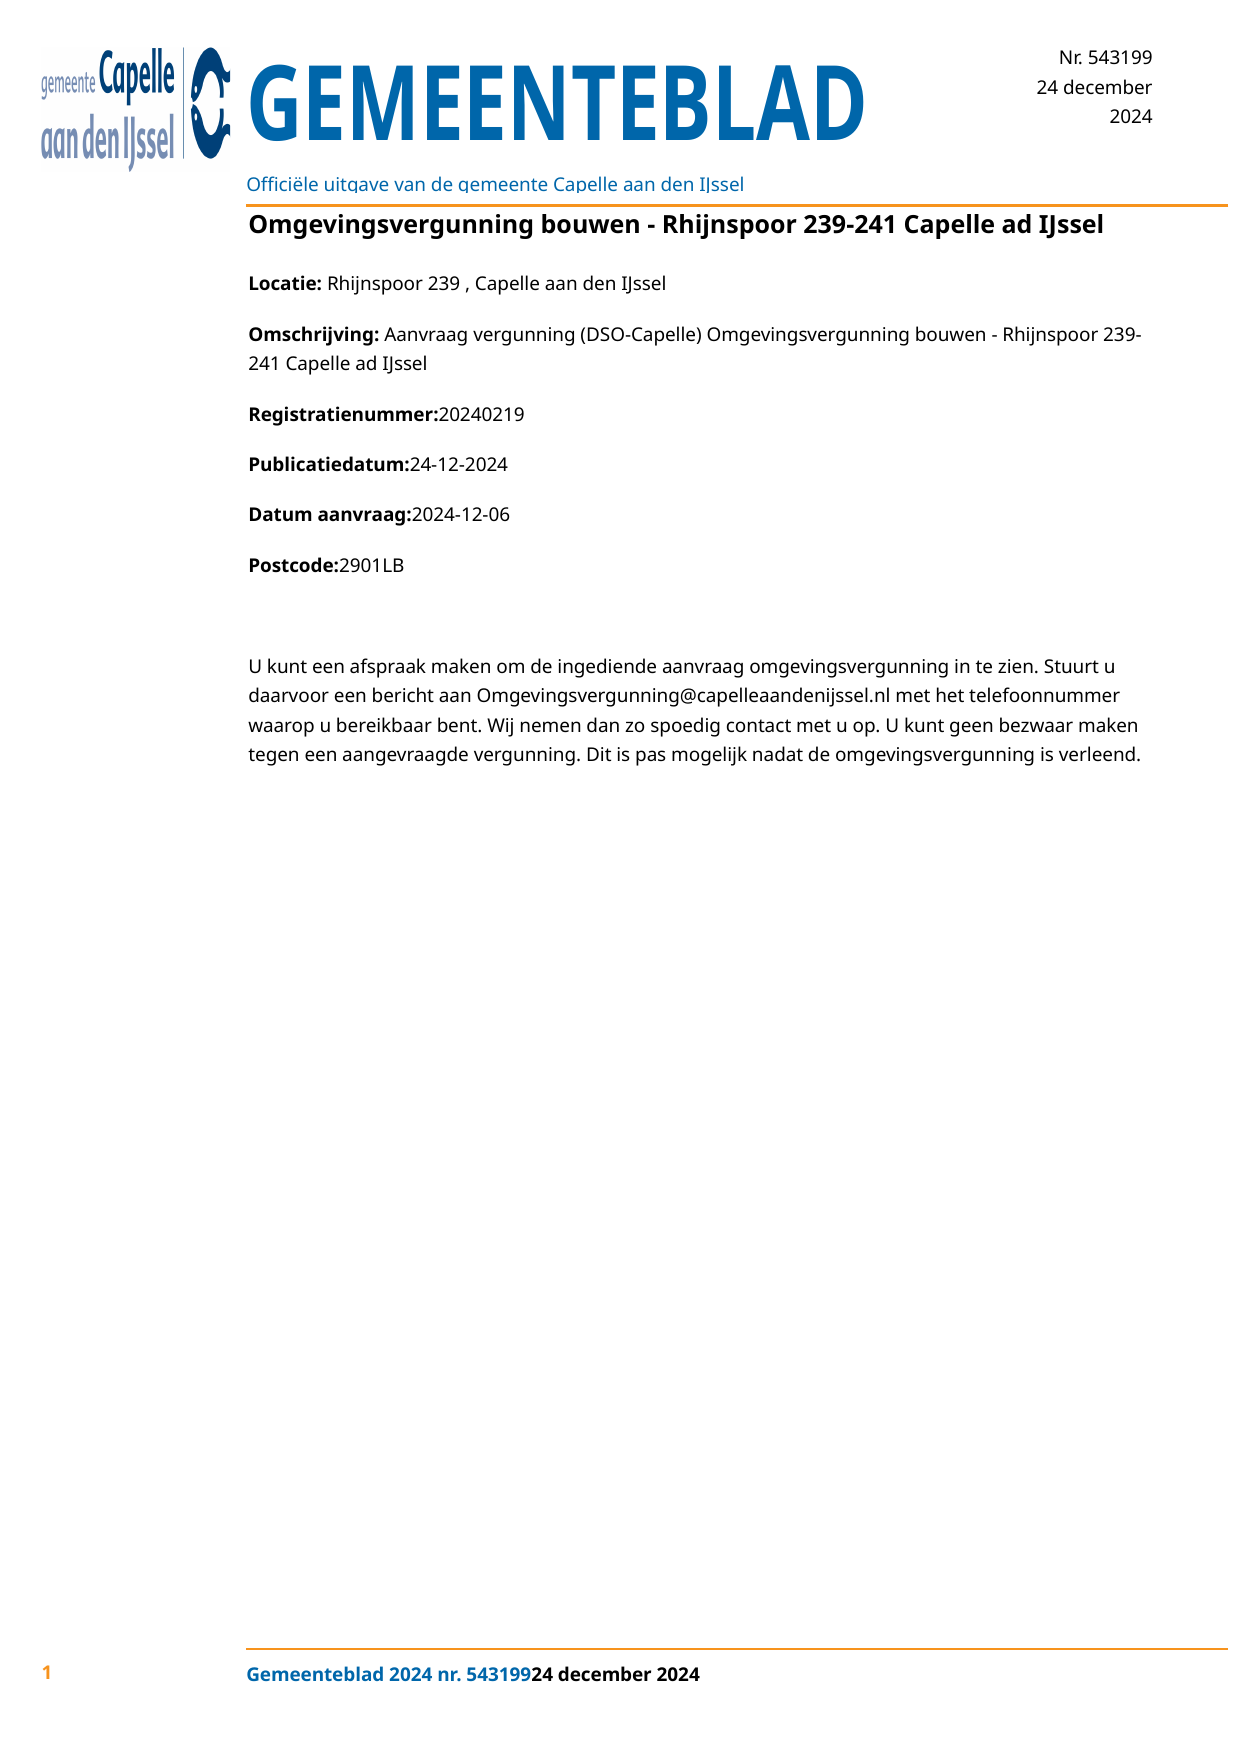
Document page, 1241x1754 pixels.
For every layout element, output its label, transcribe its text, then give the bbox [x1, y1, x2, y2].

text Locatie: Rhijnspoor 239 , Capelle aan den IJssel [248, 270, 1152, 296]
text Registratienummer:20240219 [248, 401, 1152, 426]
text Omgevingsvergunning bouwen - Rhijnspoor 239-241 Capelle ad IJssel [248, 207, 1152, 241]
text Datum aanvraag:2024-12-06 [248, 502, 1152, 527]
text Omschrijving: Aanvraag vergunning (DSO-Capelle) Omgevingsvergunning bouwen - Rhijnspoor 239-241 Capelle ad IJssel [248, 321, 1152, 376]
text Postcode:2901LB [248, 552, 1152, 578]
text U kunt een afspraak maken om de ingediende aanvraag omgevingsvergunning in te zien. Stuurt u daarvoor een bericht aan Omgevingsvergunning@capelleaandenijssel.nl met het telefoonnummer waarop u bereikbaar bent. Wij nemen dan zo spoedig contact met u op. U kunt geen bezwaar maken tegen een aangevraagde vergunning. Dit is pas mogelijk nadat de omgevingsvergunning is verleend. [248, 653, 1152, 767]
picture [41, 47, 231, 172]
text Publicatiedatum:24-12-2024 [248, 451, 1152, 477]
